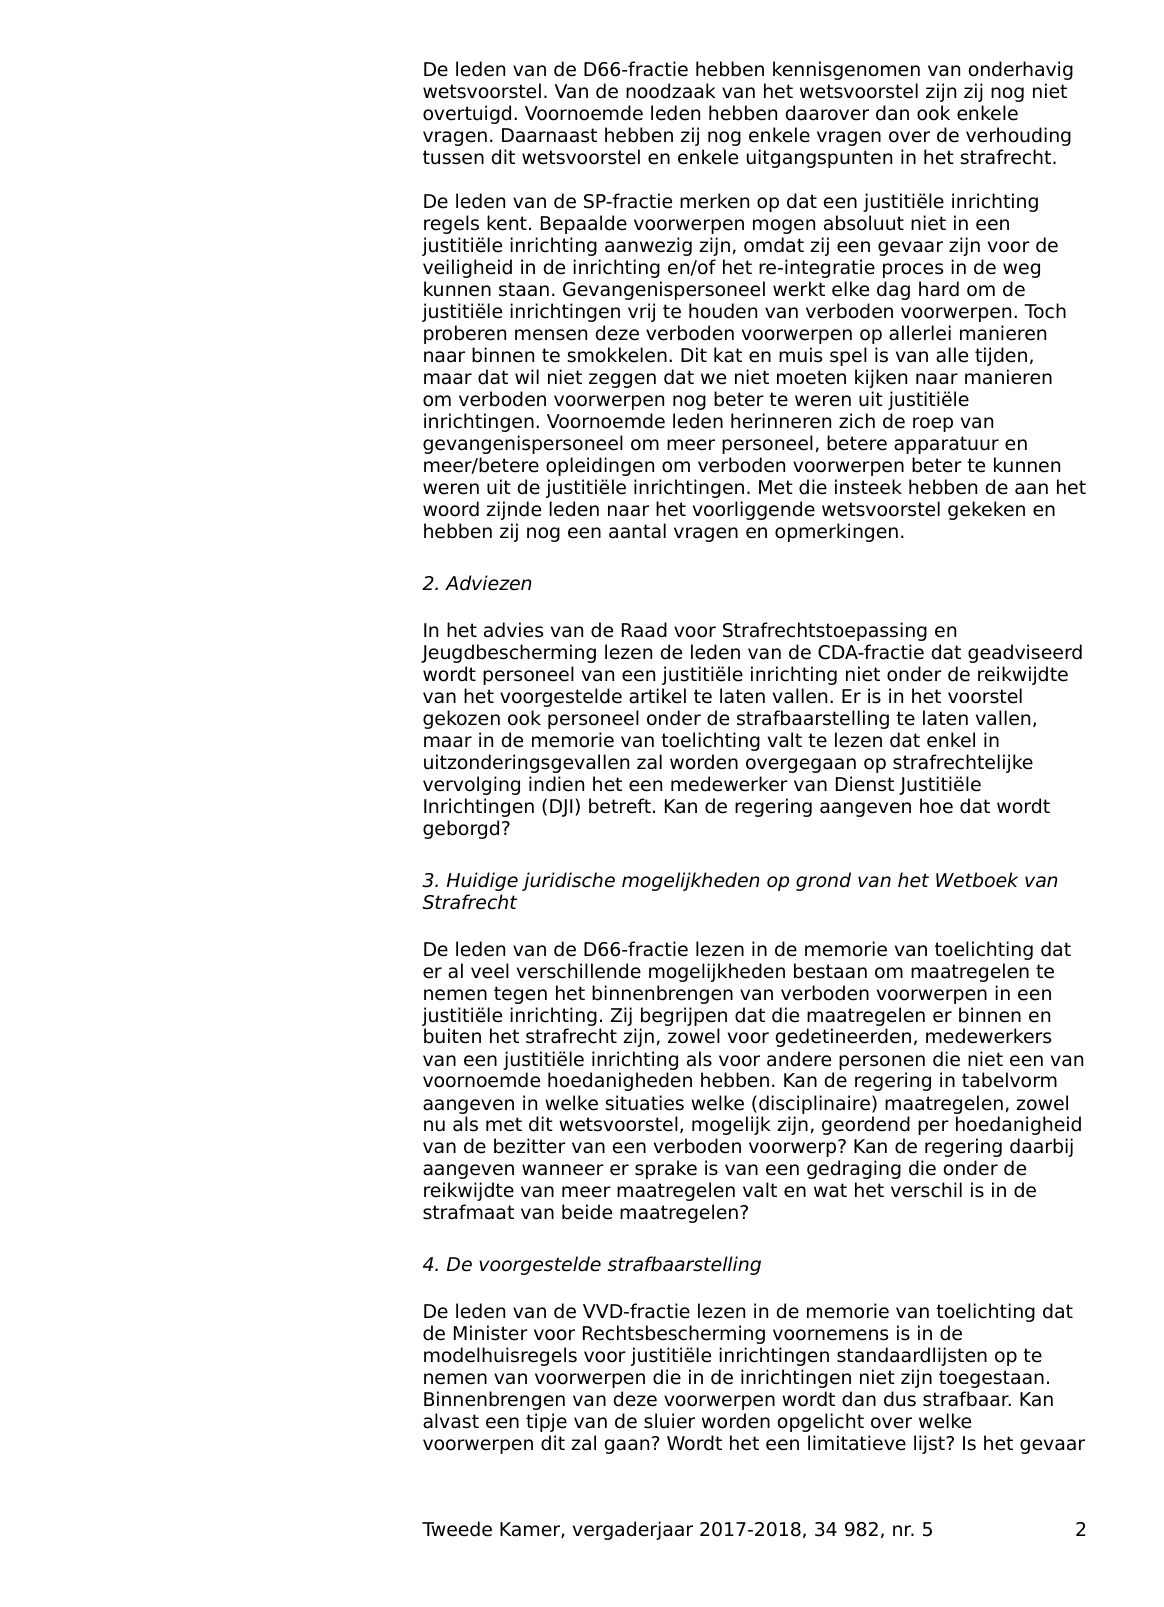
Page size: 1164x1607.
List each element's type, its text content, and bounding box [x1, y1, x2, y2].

text De leden van de D66-fractie lezen in de memorie van toelichting dat er al veel verschillende mogelijkheden bestaan om maatregelen te nemen tegen het binnenbrengen van verboden voorwerpen in een justitiële inrichting. Zij begrijpen dat die maatregelen er binnen en buiten het strafrecht zijn, zowel voor gedetineerden, medewerkers van een justitiële inrichting als voor andere personen die niet een van voornoemde hoedanigheden hebben. Kan de regering in tabelvorm aangeven in welke situaties welke (disciplinaire) maatregelen, zowel nu als met dit wetsvoorstel, mogelijk zijn, geordend per hoedanigheid van de bezitter van een verboden voorwerp? Kan de regering daarbij aangeven wanneer er sprake is van een gedraging die onder de reikwijdte van meer maatregelen valt en wat het verschil is in de strafmaat van beide maatregelen? [422, 938, 1087, 1224]
text De leden van de SP-fractie merken op dat een justitiële inrichting regels kent. Bepaalde voorwerpen mogen absoluut niet in een justitiële inrichting aanwezig zijn, omdat zij een gevaar zijn voor de veiligheid in de inrichting en/of het re-integratie proces in de weg kunnen staan. Gevangenispersoneel werkt elke dag hard om de justitiële inrichtingen vrij te houden van verboden voorwerpen. Toch proberen mensen deze verboden voorwerpen op allerlei manieren naar binnen te smokkelen. Dit kat en muis spel is van alle tijden, maar dat wil niet zeggen dat we niet moeten kijken naar manieren om verboden voorwerpen nog beter te weren uit justitiële inrichtingen. Voornoemde leden herinneren zich de roep van gevangenispersoneel om meer personeel, betere apparatuur en meer/betere opleidingen om verboden voorwerpen beter te kunnen weren uit de justitiële inrichtingen. Met die insteek hebben de aan het woord zijnde leden naar het voorliggende wetsvoorstel gekeken en hebben zij nog een aantal vragen en opmerkingen. [422, 191, 1087, 543]
text De leden van de D66-fractie hebben kennisgenomen van onderhavig wetsvoorstel. Van de noodzaak van het wetsvoorstel zijn zij nog niet overtuigd. Voornoemde leden hebben daarover dan ook enkele vragen. Daarnaast hebben zij nog enkele vragen over de verhouding tussen dit wetsvoorstel en enkele uitgangspunten in het strafrecht. [422, 59, 1087, 169]
text In het advies van de Raad voor Strafrechtstoepassing en Jeugdbescherming lezen de leden van de CDA-fractie dat geadviseerd wordt personeel van een justitiële inrichting niet onder de reikwijdte van het voorgestelde artikel te laten vallen. Er is in het voorstel gekozen ook personeel onder de strafbaarstelling te laten vallen, maar in de memorie van toelichting valt te lezen dat enkel in uitzonderingsgevallen zal worden overgegaan op strafrechtelijke vervolging indien het een medewerker van Dienst Justitiële Inrichtingen (DJI) betreft. Kan de regering aangeven hoe dat wordt geborgd? [422, 620, 1087, 839]
subtitle 2. Adviezen [422, 573, 1087, 595]
subtitle 4. De voorgestelde strafbaarstelling [422, 1254, 1087, 1276]
subtitle 3. Huidige juridische mogelijkheden op grond van het Wetboek van Strafrecht [422, 869, 1087, 913]
text De leden van de VVD-fractie lezen in de memorie van toelichting dat de Minister voor Rechtsbescherming voornemens is in de modelhuisregels voor justitiële inrichtingen standaardlijsten op te nemen van voorwerpen die in de inrichtingen niet zijn toegestaan. Binnenbrengen van deze voorwerpen wordt dan dus strafbaar. Kan alvast een tipje van de sluier worden opgelicht over welke voorwerpen dit zal gaan? Wordt het een limitatieve lijst? Is het gevaar [422, 1301, 1087, 1455]
